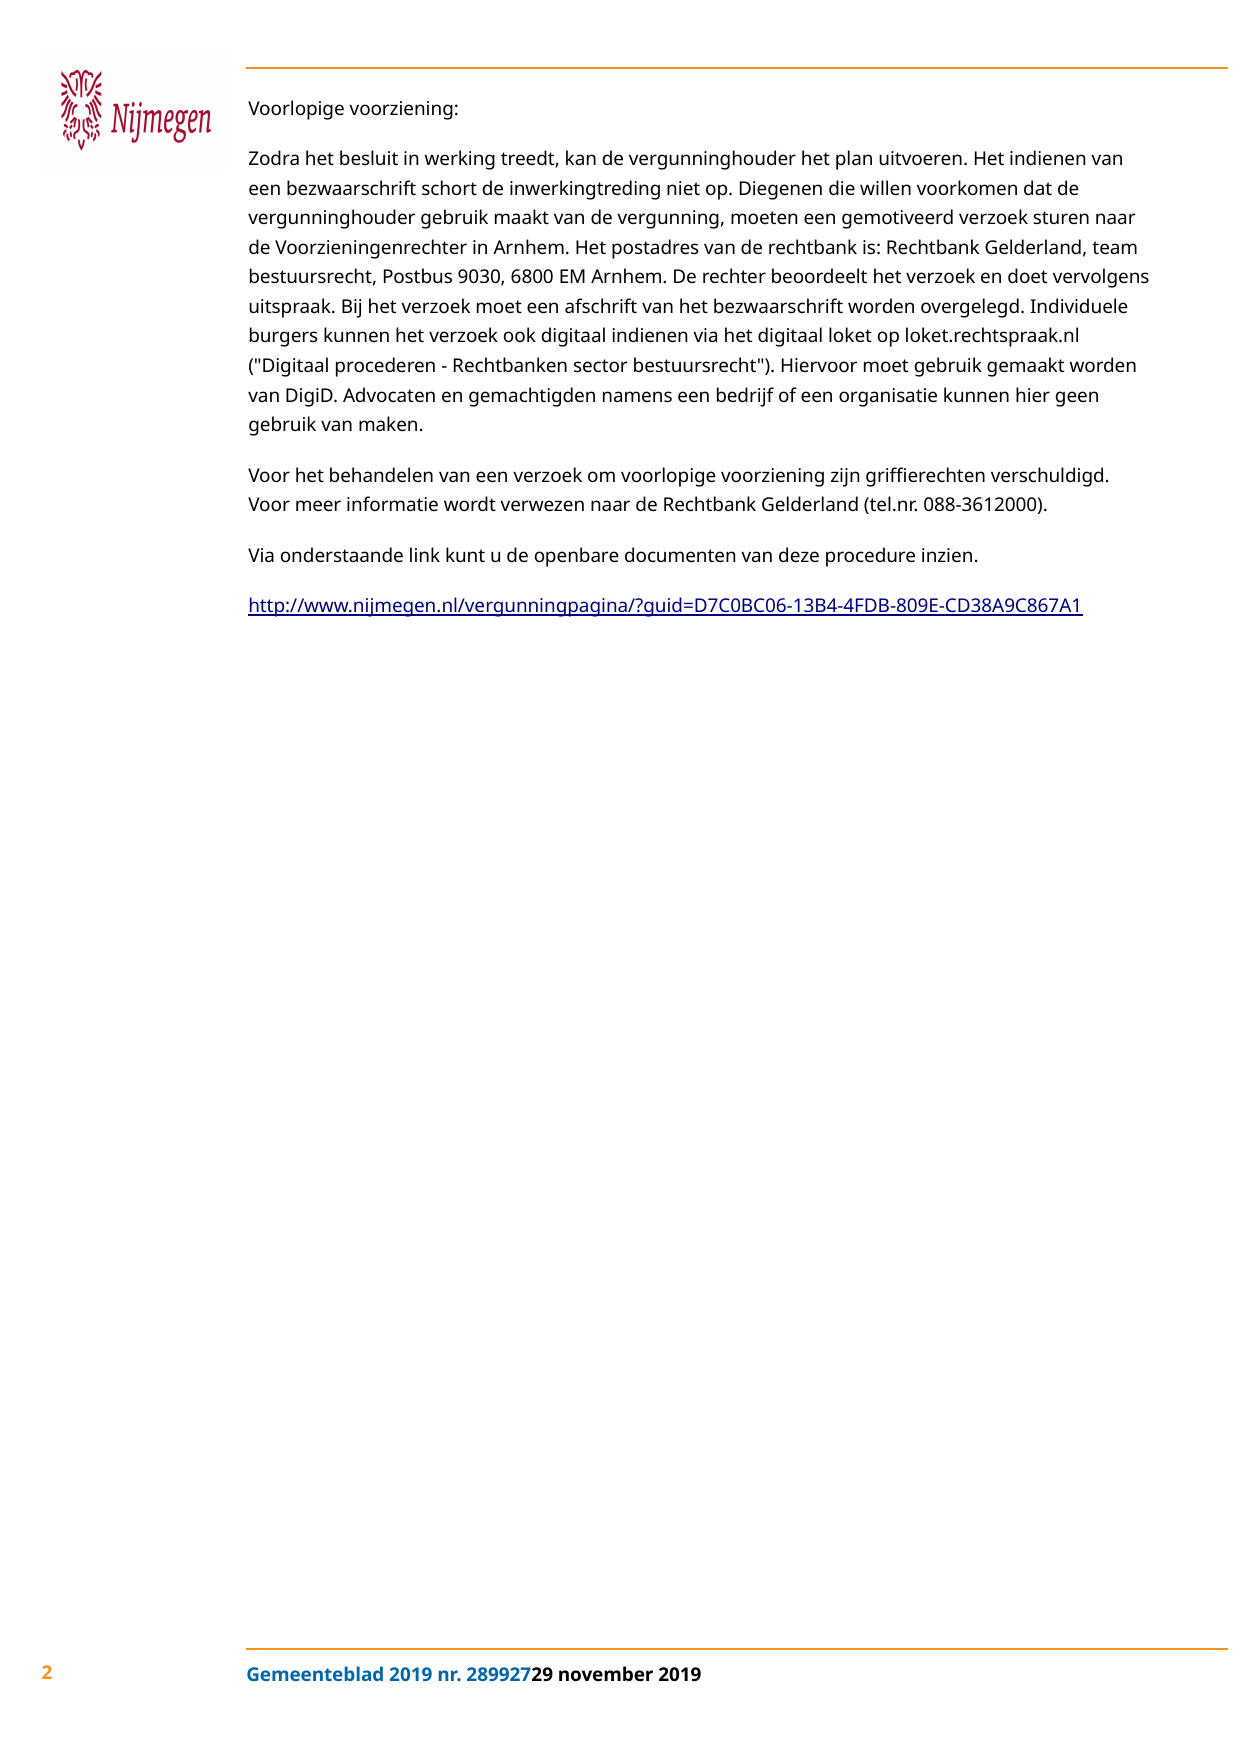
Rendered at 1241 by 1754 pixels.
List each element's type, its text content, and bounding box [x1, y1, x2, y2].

picture [41, 47, 231, 172]
text Voor het behandelen van een verzoek om voorlopige voorziening zijn griffierechten verschuldigd. Voor meer informatie wordt verwezen naar de Rechtbank Gelderland (tel.nr. 088-3612000). [248, 462, 1152, 517]
text Zodra het besluit in werking treedt, kan de vergunninghouder het plan uitvoeren. Het indienen van een bezwaarschrift schort de inwerkingtreding niet op. Diegenen die willen voorkomen dat de vergunninghouder gebruik maakt van de vergunning, moeten een gemotiveerd verzoek sturen naar de Voorzieningenrechter in Arnhem. Het postadres van de rechtbank is: Rechtbank Gelderland, team bestuursrecht, Postbus 9030, 6800 EM Arnhem. De rechter beoordeelt het verzoek en doet vervolgens uitspraak. Bij het verzoek moet een afschrift van het bezwaarschrift worden overgelegd. Individuele burgers kunnen het verzoek ook digitaal indienen via het digitaal loket op loket.rechtspraak.nl ("Digitaal procederen - Rechtbanken sector bestuursrecht"). Hiervoor moet gebruik gemaakt worden van DigiD. Advocaten en gemachtigden namens een bedrijf of een organisatie kunnen hier geen gebruik van maken. [248, 145, 1152, 437]
text Voorlopige voorziening: [248, 95, 1152, 121]
text Via onderstaande link kunt u de openbare documenten van deze procedure inzien. [248, 542, 1152, 568]
text http://www.nijmegen.nl/vergunningpagina/?guid=D7C0BC06-13B4-4FDB-809E-CD38A9C867A1 [248, 592, 1152, 618]
